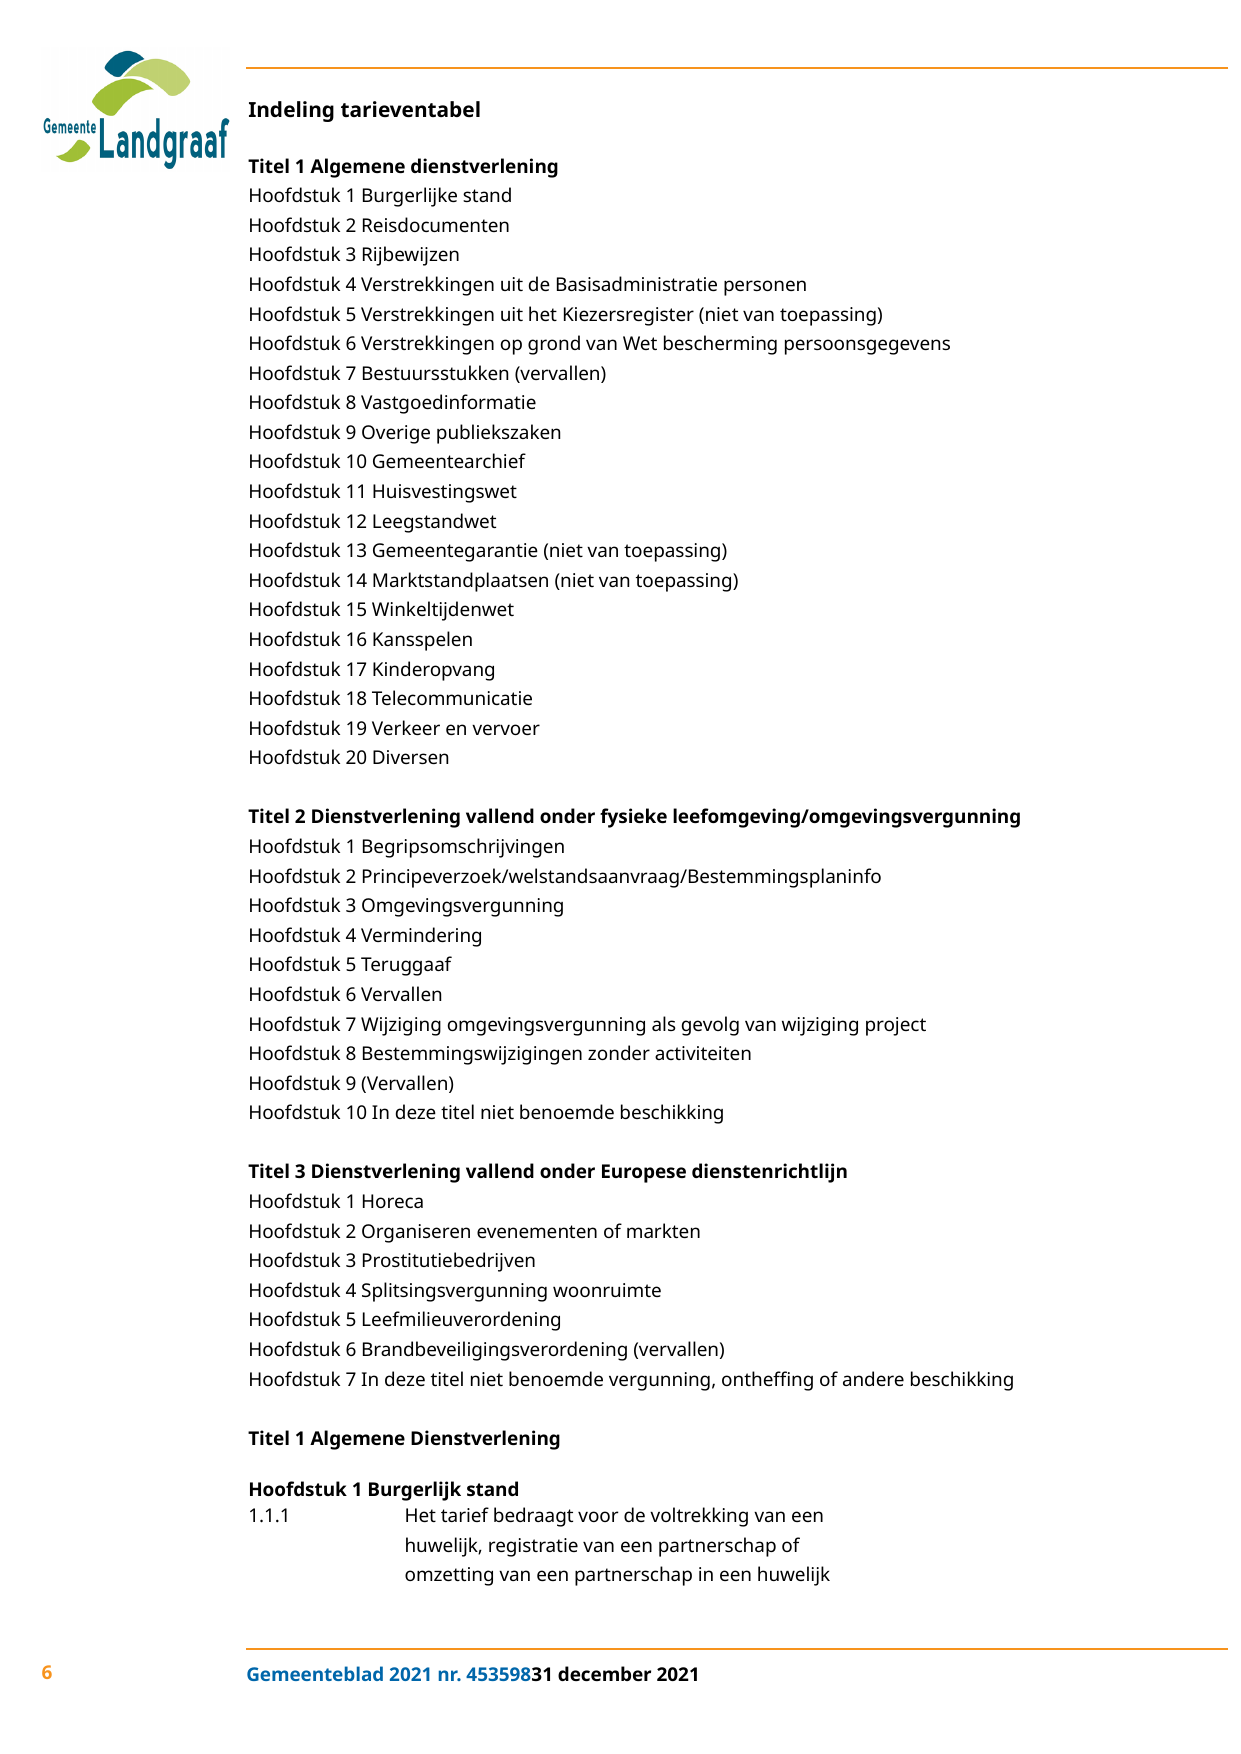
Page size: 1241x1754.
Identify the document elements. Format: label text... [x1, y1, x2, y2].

text Hoofdstuk 7 Wijziging omgevingsvergunning als gevolg van wijziging project [248, 1011, 1152, 1037]
table_header [995, 1425, 1152, 1451]
text Hoofdstuk 15 Winkeltijdenwet [248, 597, 1152, 622]
text Hoofdstuk 7 Bestuursstukken (vervallen) [248, 360, 1152, 386]
table_cell [839, 1451, 995, 1477]
text Hoofdstuk 8 Bestemmingswijzigingen zonder activiteiten [248, 1040, 1152, 1066]
table_header Titel 1 Algemene Dienstverlening [248, 1425, 839, 1451]
text Hoofdstuk 1 Begripsomschrijvingen [248, 833, 1152, 859]
text Hoofdstuk 5 Teruggaaf [248, 952, 1152, 977]
text Hoofdstuk 13 Gemeentegarantie (niet van toepassing) [248, 537, 1152, 563]
text Hoofdstuk 10 In deze titel niet benoemde beschikking [248, 1099, 1152, 1125]
text Hoofdstuk 3 Prostitutiebedrijven [248, 1247, 1152, 1273]
text Hoofdstuk 9 Overige publiekszaken [248, 419, 1152, 445]
table_header [839, 1425, 995, 1451]
table_cell [839, 1502, 995, 1587]
text Hoofdstuk 4 Splitsingsvergunning woonruimte [248, 1277, 1152, 1303]
text Hoofdstuk 7 In deze titel niet benoemde vergunning, ontheffing of andere beschikking [248, 1366, 1152, 1392]
text Hoofdstuk 8 Vastgoedinformatie [248, 389, 1152, 415]
table_cell Het tarief bedraagt voor de voltrekking van een huwelijk, registratie van een partnerschap of omzetting van een partnerschap in een huwelijk [404, 1502, 839, 1587]
text Hoofdstuk 3 Omgevingsvergunning [248, 892, 1152, 918]
text Hoofdstuk 2 Organiseren evenementen of markten [248, 1218, 1152, 1244]
table_cell [995, 1451, 1152, 1477]
text Hoofdstuk 17 Kinderopvang [248, 656, 1152, 682]
table_cell [404, 1451, 839, 1477]
text Hoofdstuk 6 Brandbeveiligingsverordening (vervallen) [248, 1336, 1152, 1362]
text Hoofdstuk 10 Gemeentearchief [248, 449, 1152, 474]
text Hoofdstuk 4 Vermindering [248, 922, 1152, 948]
text Hoofdstuk 14 Marktstandplaatsen (niet van toepassing) [248, 567, 1152, 593]
text Hoofdstuk 1 Burgerlijke stand [248, 182, 1152, 208]
text Hoofdstuk 12 Leegstandwet [248, 508, 1152, 534]
text Hoofdstuk 2 Reisdocumenten [248, 212, 1152, 238]
table_cell 1.1.1 [248, 1502, 404, 1587]
text Indeling tarieventabel [248, 95, 1152, 123]
text Hoofdstuk 9 (Vervallen) [248, 1070, 1152, 1096]
table_cell Hoofdstuk 1 Burgerlijk stand [248, 1477, 839, 1502]
table_cell [995, 1477, 1152, 1502]
table_cell [248, 1451, 404, 1477]
text Hoofdstuk 5 Leefmilieuverordening [248, 1307, 1152, 1332]
text Titel 3 Dienstverlening vallend onder Europese dienstenrichtlijn [248, 1159, 1152, 1184]
text Hoofdstuk 20 Diversen [248, 744, 1152, 770]
text Hoofdstuk 16 Kansspelen [248, 626, 1152, 652]
text Hoofdstuk 1 Horeca [248, 1188, 1152, 1214]
picture [41, 47, 231, 172]
text Hoofdstuk 5 Verstrekkingen uit het Kiezersregister (niet van toepassing) [248, 301, 1152, 327]
table_cell [995, 1502, 1152, 1587]
text Hoofdstuk 2 Principeverzoek/welstandsaanvraag/Bestemmingsplaninfo [248, 863, 1152, 889]
text Hoofdstuk 3 Rijbewijzen [248, 242, 1152, 267]
text Hoofdstuk 18 Telecommunicatie [248, 685, 1152, 711]
text Titel 1 Algemene dienstverlening [248, 153, 1152, 179]
text Hoofdstuk 19 Verkeer en vervoer [248, 715, 1152, 741]
text Hoofdstuk 6 Verstrekkingen op grond van Wet bescherming persoonsgegevens [248, 330, 1152, 356]
text Hoofdstuk 4 Verstrekkingen uit de Basisadministratie personen [248, 271, 1152, 297]
text Hoofdstuk 11 Huisvestingswet [248, 478, 1152, 504]
text Titel 2 Dienstverlening vallend onder fysieke leefomgeving/omgevingsvergunning [248, 804, 1152, 829]
text Hoofdstuk 6 Vervallen [248, 981, 1152, 1007]
table_cell [839, 1477, 995, 1502]
